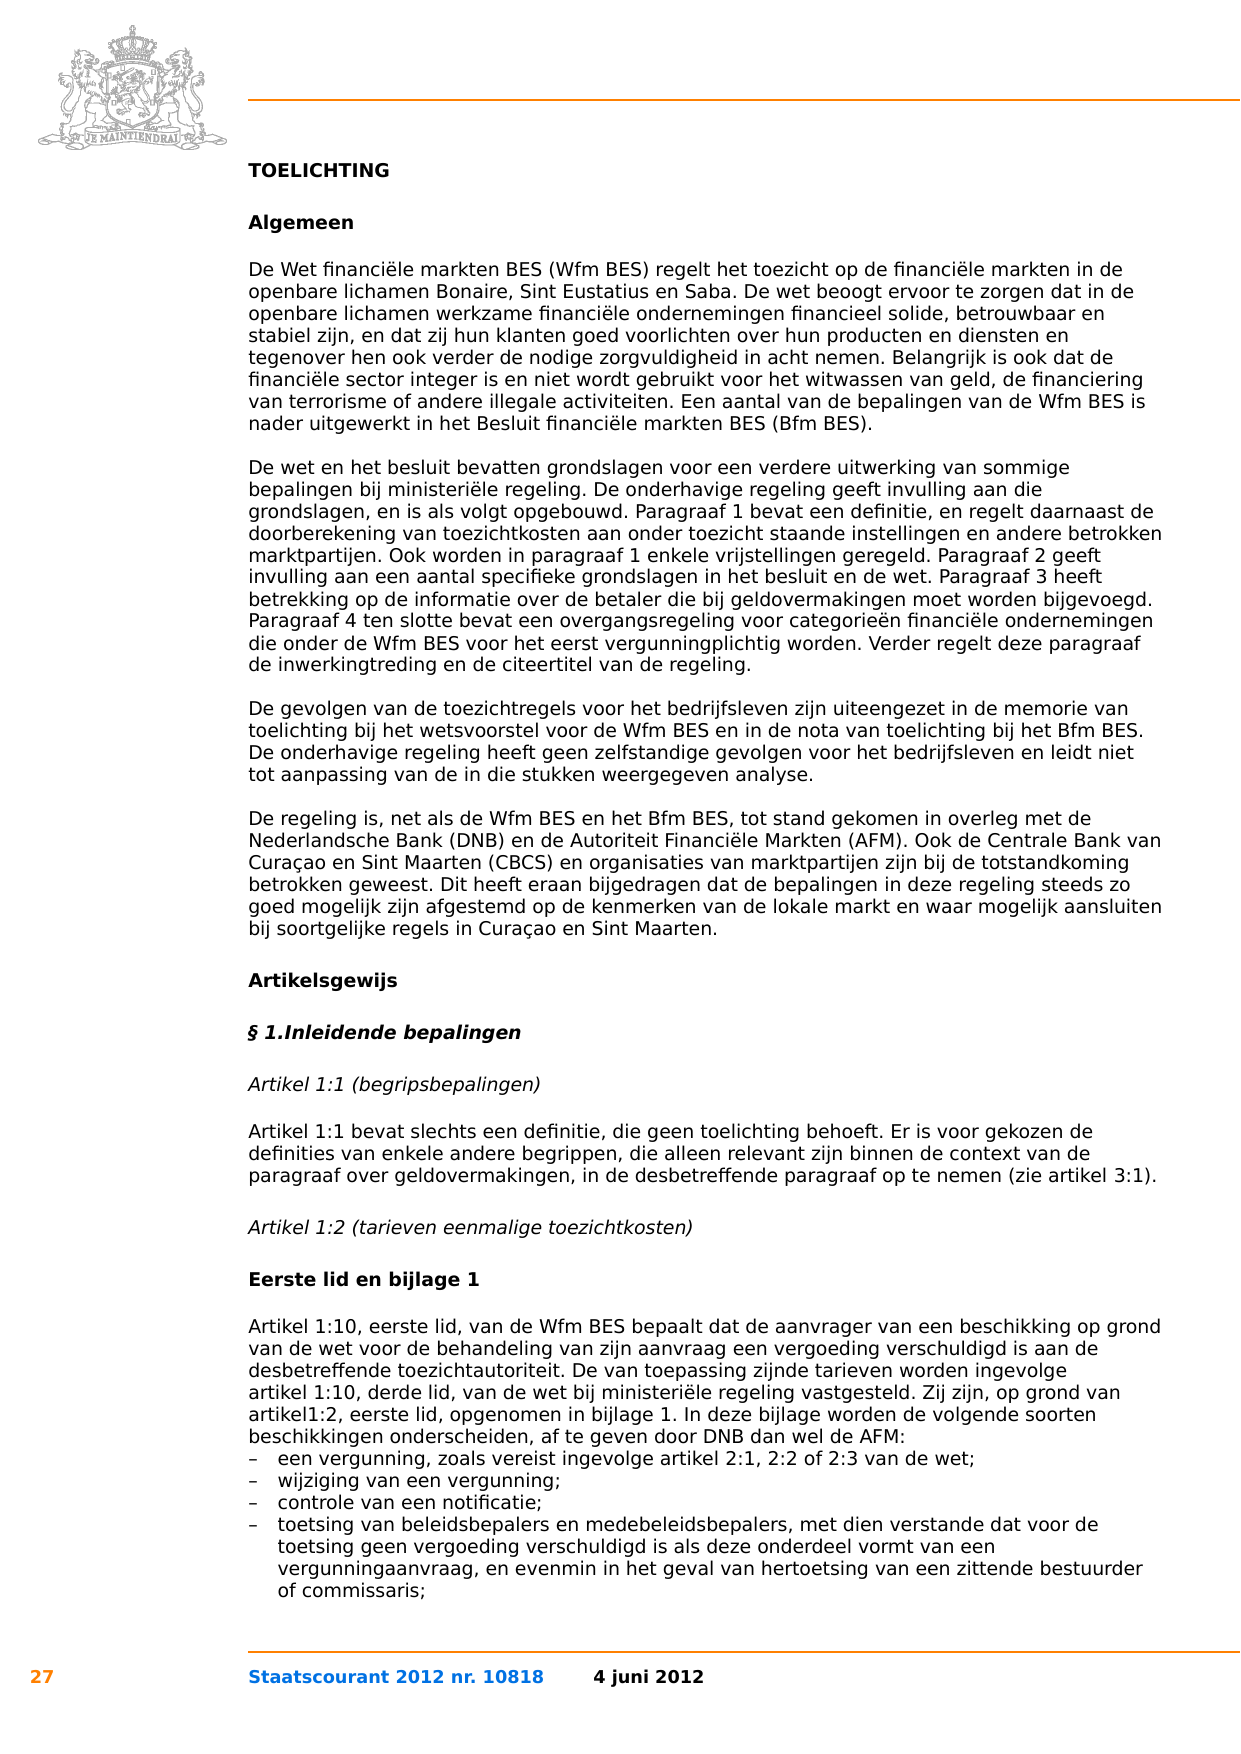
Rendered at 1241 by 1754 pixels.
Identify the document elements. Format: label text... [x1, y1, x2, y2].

text – een vergunning, zoals vereist ingevolge artikel 2:1, 2:2 of 2:3 van de wet; [248, 1448, 1163, 1469]
subtitle TOELICHTING [248, 160, 1163, 182]
text De gevolgen van de toezichtregels voor het bedrijfsleven zijn uiteengezet in de memorie van toelichting bij het wetsvoorstel voor de Wfm BES en in de nota van toelichting bij het Bfm BES. De onderhavige regeling heeft geen zelfstandige gevolgen voor het bedrijfsleven en leidt niet tot aanpassing van de in die stukken weergegeven analyse. [248, 698, 1163, 786]
text – controle van een notificatie; [248, 1492, 1163, 1513]
picture [38, 25, 227, 150]
subtitle Eerste lid en bijlage 1 [248, 1269, 1163, 1291]
text De regeling is, net als de Wfm BES en het Bfm BES, tot stand gekomen in overleg met de Nederlandsche Bank (DNB) en de Autoriteit Financiële Markten (AFM). Ook de Centrale Bank van Curaçao en Sint Maarten (CBCS) en organisaties van marktpartijen zijn bij de totstandkoming betrokken geweest. Dit heeft eraan bijgedragen dat de bepalingen in deze regeling steeds zo goed mogelijk zijn afgestemd op de kenmerken van de lokale markt en waar mogelijk aansluiten bij soortgelijke regels in Curaçao en Sint Maarten. [248, 808, 1163, 940]
subtitle Artikel 1:2 (tarieven eenmalige toezichtkosten) [248, 1217, 1163, 1239]
text – toetsing van beleidsbepalers en medebeleidsbepalers, met dien verstande dat voor de toetsing geen vergoeding verschuldigd is als deze onderdeel vormt van een vergunningaanvraag, en evenmin in het geval van hertoetsing van een zittende bestuurder of commissaris; [248, 1513, 1163, 1601]
text De wet en het besluit bevatten grondslagen voor een verdere uitwerking van sommige bepalingen bij ministeriële regeling. De onderhavige regeling geeft invulling aan die grondslagen, en is als volgt opgebouwd. Paragraaf 1 bevat een definitie, en regelt daarnaast de doorberekening van toezichtkosten aan onder toezicht staande instellingen en andere betrokken marktpartijen. Ook worden in paragraaf 1 enkele vrijstellingen geregeld. Paragraaf 2 geeft invulling aan een aantal specifieke grondslagen in het besluit en de wet. Paragraaf 3 heeft betrekking op de informatie over de betaler die bij geldovermakingen moet worden bijgevoegd. Paragraaf 4 ten slotte bevat een overgangsregeling voor categorieën financiële ondernemingen die onder de Wfm BES voor het eerst vergunningplichtig worden. Verder regelt deze paragraaf de inwerkingtreding en de citeertitel van de regeling. [248, 457, 1163, 676]
text Artikel 1:1 bevat slechts een definitie, die geen toelichting behoeft. Er is voor gekozen de definities van enkele andere begrippen, die alleen relevant zijn binnen de context van de paragraaf over geldovermakingen, in de desbetreffende paragraaf op te nemen (zie artikel 3:1). [248, 1121, 1163, 1187]
text Artikel 1:10, eerste lid, van de Wfm BES bepaalt dat de aanvrager van een beschikking op grond van de wet voor de behandeling van zijn aanvraag een vergoeding verschuldigd is aan de desbetreffende toezichtautoriteit. De van toepassing zijnde tarieven worden ingevolge artikel 1:10, derde lid, van de wet bij ministeriële regeling vastgesteld. Zij zijn, op grond van artikel1:2, eerste lid, opgenomen in bijlage 1. In deze bijlage worden de volgende soorten beschikkingen onderscheiden, af te geven door DNB dan wel de AFM: [248, 1316, 1163, 1448]
subtitle Artikel 1:1 (begripsbepalingen) [248, 1074, 1163, 1096]
subtitle Artikelsgewijs [248, 970, 1163, 992]
text – wijziging van een vergunning; [248, 1469, 1163, 1492]
text De Wet financiële markten BES (Wfm BES) regelt het toezicht op de financiële markten in de openbare lichamen Bonaire, Sint Eustatius en Saba. De wet beoogt ervoor te zorgen dat in de openbare lichamen werkzame financiële ondernemingen financieel solide, betrouwbaar en stabiel zijn, en dat zij hun klanten goed voorlichten over hun producten en diensten en tegenover hen ook verder de nodige zorgvuldigheid in acht nemen. Belangrijk is ook dat de financiële sector integer is en niet wordt gebruikt voor het witwassen van geld, de financiering van terrorisme of andere illegale activiteiten. Een aantal van de bepalingen van de Wfm BES is nader uitgewerkt in het Besluit financiële markten BES (Bfm BES). [248, 259, 1163, 435]
subtitle Algemeen [248, 212, 1163, 234]
subtitle § 1.Inleidende bepalingen [248, 1022, 1163, 1044]
